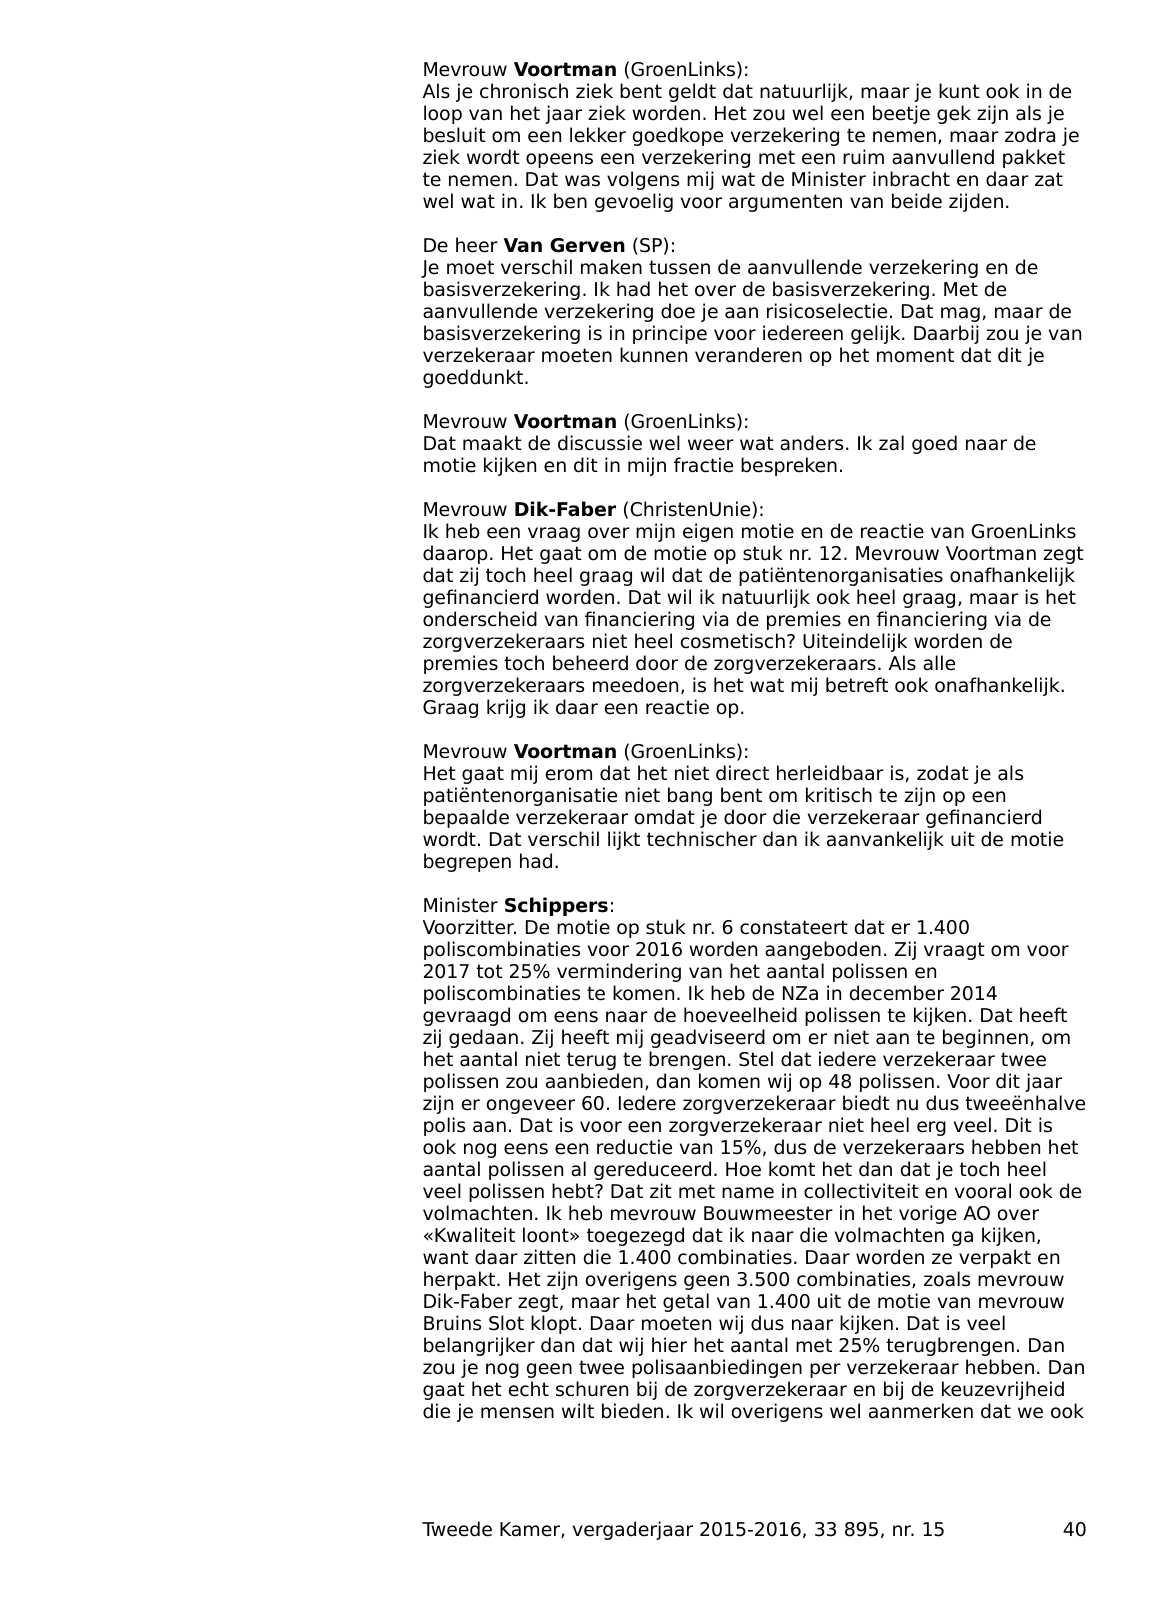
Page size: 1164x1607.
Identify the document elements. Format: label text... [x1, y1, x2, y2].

text De heer Van Gerven (SP): [422, 235, 1087, 257]
text Dat maakt de discussie wel weer wat anders. Ik zal goed naar de motie kijken en dit in mijn fractie bespreken. [422, 433, 1087, 477]
text Mevrouw Voortman (GroenLinks): [422, 411, 1087, 433]
text Ik heb een vraag over mijn eigen motie en de reactie van GroenLinks daarop. Het gaat om de motie op stuk nr. 12. Mevrouw Voortman zegt dat zij toch heel graag wil dat de patiëntenorganisaties onafhankelijk gefinancierd worden. Dat wil ik natuurlijk ook heel graag, maar is het onderscheid van financiering via de premies en financiering via de zorgverzekeraars niet heel cosmetisch? Uiteindelijk worden de premies toch beheerd door de zorgverzekeraars. Als alle zorgverzekeraars meedoen, is het wat mij betreft ook onafhankelijk. Graag krijg ik daar een reactie op. [422, 521, 1087, 719]
text Mevrouw Voortman (GroenLinks): [422, 741, 1087, 763]
text Minister Schippers: [422, 895, 1087, 917]
text Het gaat mij erom dat het niet direct herleidbaar is, zodat je als patiëntenorganisatie niet bang bent om kritisch te zijn op een bepaalde verzekeraar omdat je door die verzekeraar gefinancierd wordt. Dat verschil lijkt technischer dan ik aanvankelijk uit de motie begrepen had. [422, 763, 1087, 873]
text Voorzitter. De motie op stuk nr. 6 constateert dat er 1.400 poliscombinaties voor 2016 worden aangeboden. Zij vraagt om voor 2017 tot 25% vermindering van het aantal polissen en poliscombinaties te komen. Ik heb de NZa in december 2014 gevraagd om eens naar de hoeveelheid polissen te kijken. Dat heeft zij gedaan. Zij heeft mij geadviseerd om er niet aan te beginnen, om het aantal niet terug te brengen. Stel dat iedere verzekeraar twee polissen zou aanbieden, dan komen wij op 48 polissen. Voor dit jaar zijn er ongeveer 60. Iedere zorgverzekeraar biedt nu dus tweeënhalve polis aan. Dat is voor een zorgverzekeraar niet heel erg veel. Dit is ook nog eens een reductie van 15%, dus de verzekeraars hebben het aantal polissen al gereduceerd. Hoe komt het dan dat je toch heel veel polissen hebt? Dat zit met name in collectiviteit en vooral ook de volmachten. Ik heb mevrouw Bouwmeester in het vorige AO over «Kwaliteit loont» toegezegd dat ik naar die volmachten ga kijken, want daar zitten die 1.400 combinaties. Daar worden ze verpakt en herpakt. Het zijn overigens geen 3.500 combinaties, zoals mevrouw Dik-Faber zegt, maar het getal van 1.400 uit de motie van mevrouw Bruins Slot klopt. Daar moeten wij dus naar kijken. Dat is veel belangrijker dan dat wij hier het aantal met 25% terugbrengen. Dan zou je nog geen twee polisaanbiedingen per verzekeraar hebben. Dan gaat het echt schuren bij de zorgverzekeraar en bij de keuzevrijheid die je mensen wilt bieden. Ik wil overigens wel aanmerken dat we ook [422, 917, 1087, 1423]
text Mevrouw Voortman (GroenLinks): [422, 59, 1087, 81]
text Als je chronisch ziek bent geldt dat natuurlijk, maar je kunt ook in de loop van het jaar ziek worden. Het zou wel een beetje gek zijn als je besluit om een lekker goedkope verzekering te nemen, maar zodra je ziek wordt opeens een verzekering met een ruim aanvullend pakket te nemen. Dat was volgens mij wat de Minister inbracht en daar zat wel wat in. Ik ben gevoelig voor argumenten van beide zijden. [422, 81, 1087, 213]
text Mevrouw Dik-Faber (ChristenUnie): [422, 499, 1087, 521]
text Je moet verschil maken tussen de aanvullende verzekering en de basisverzekering. Ik had het over de basisverzekering. Met de aanvullende verzekering doe je aan risicoselectie. Dat mag, maar de basisverzekering is in principe voor iedereen gelijk. Daarbij zou je van verzekeraar moeten kunnen veranderen op het moment dat dit je goeddunkt. [422, 257, 1087, 389]
